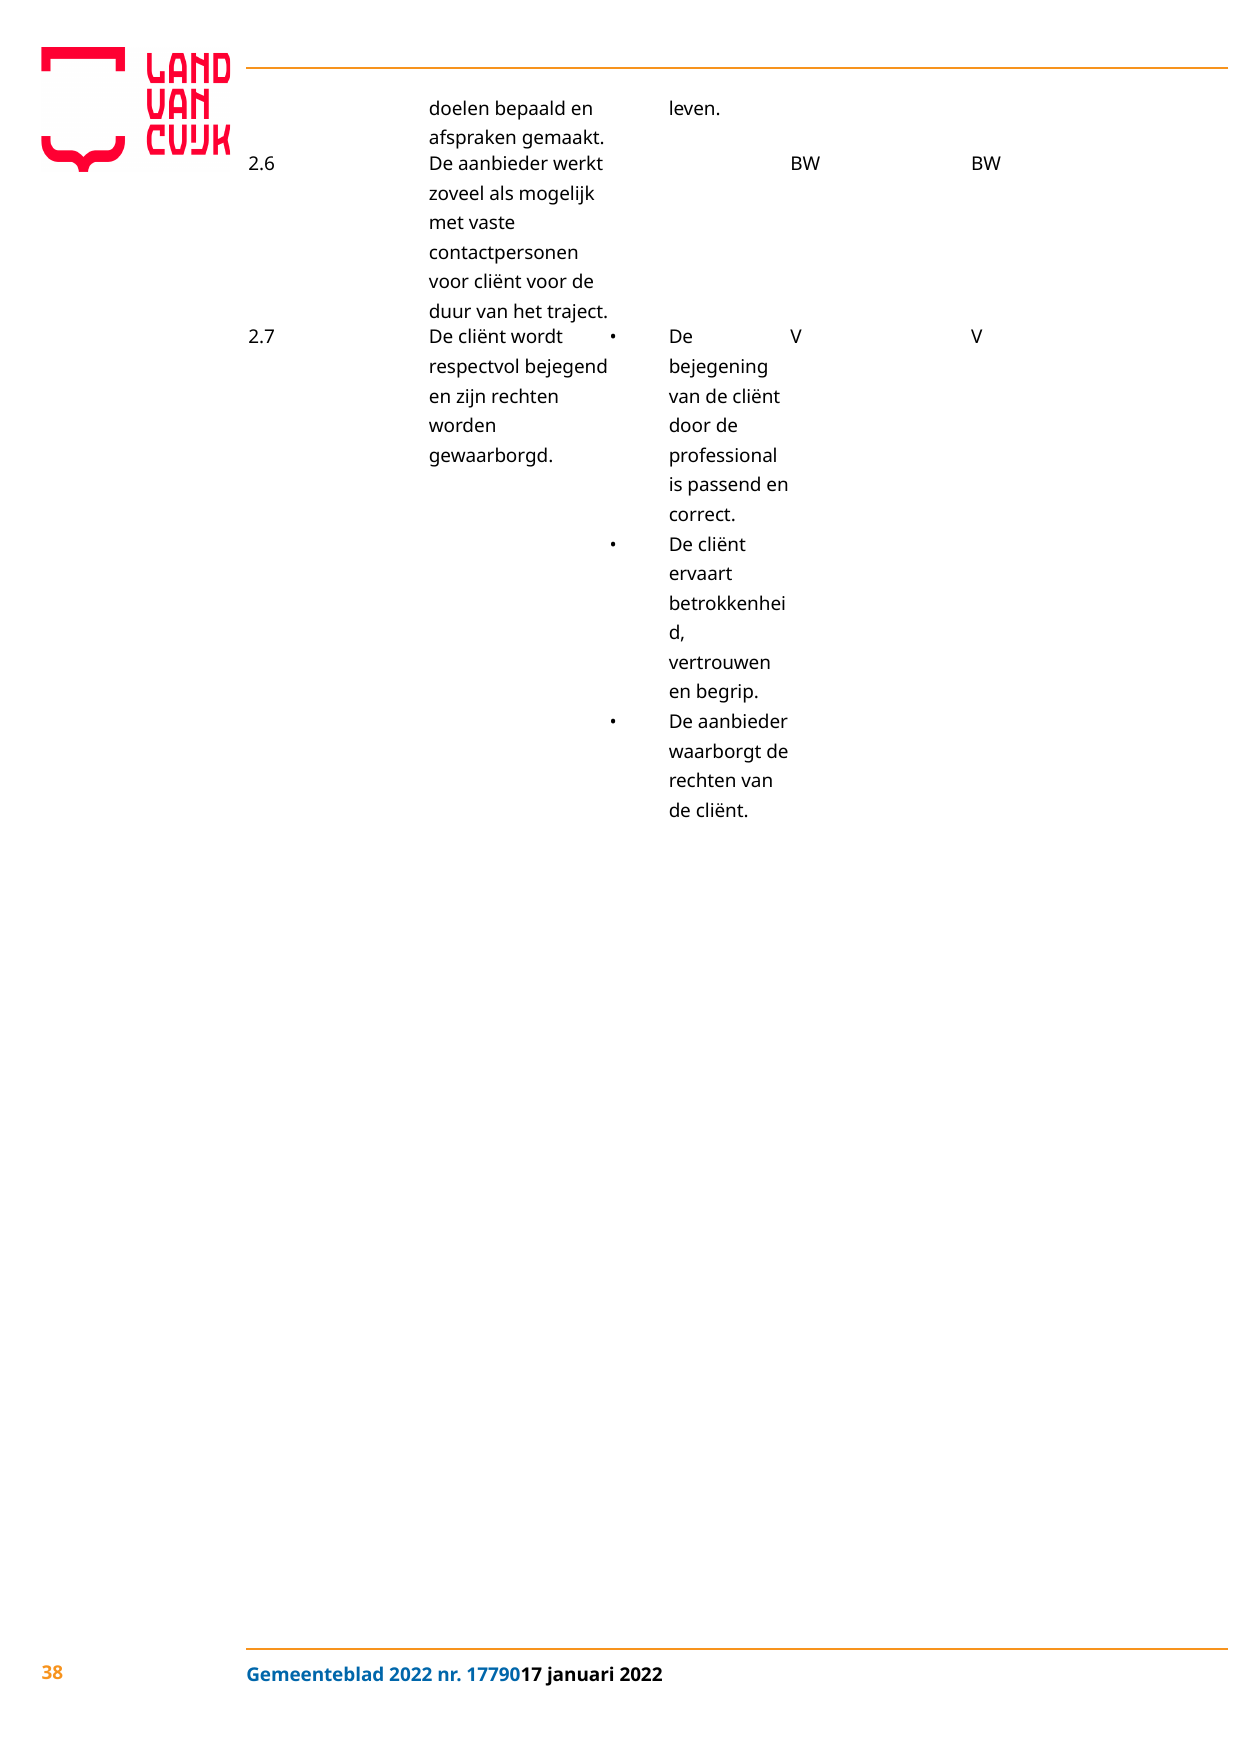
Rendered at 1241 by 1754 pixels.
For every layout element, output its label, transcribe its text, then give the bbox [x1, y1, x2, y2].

table_cell doelen bepaald en afspraken gemaakt. [429, 95, 609, 150]
table_cell [609, 150, 790, 324]
table_cell leven. [609, 95, 790, 150]
table_cell 2.6 [248, 150, 429, 324]
table_cell De bejegening van de cliënt door de professional is passend en correct. De cliënt ervaart betrokkenheid, vertrouwen en begrip. De aanbieder waarborgt de rechten van de cliënt. [609, 324, 790, 823]
table_cell BW [971, 150, 1152, 324]
table_cell [971, 95, 1152, 150]
table_cell BW [790, 150, 971, 324]
picture [41, 47, 231, 172]
table_cell 2.7 [248, 324, 429, 823]
table_cell V [790, 324, 971, 823]
table_cell V [971, 324, 1152, 823]
table_cell [248, 95, 429, 150]
table_cell De aanbieder werkt zoveel als mogelijk met vaste contactpersonen voor cliënt voor de duur van het traject. [429, 150, 609, 324]
table_cell De cliënt wordt respectvol bejegend en zijn rechten worden gewaarborgd. [429, 324, 609, 823]
table_cell [790, 95, 971, 150]
